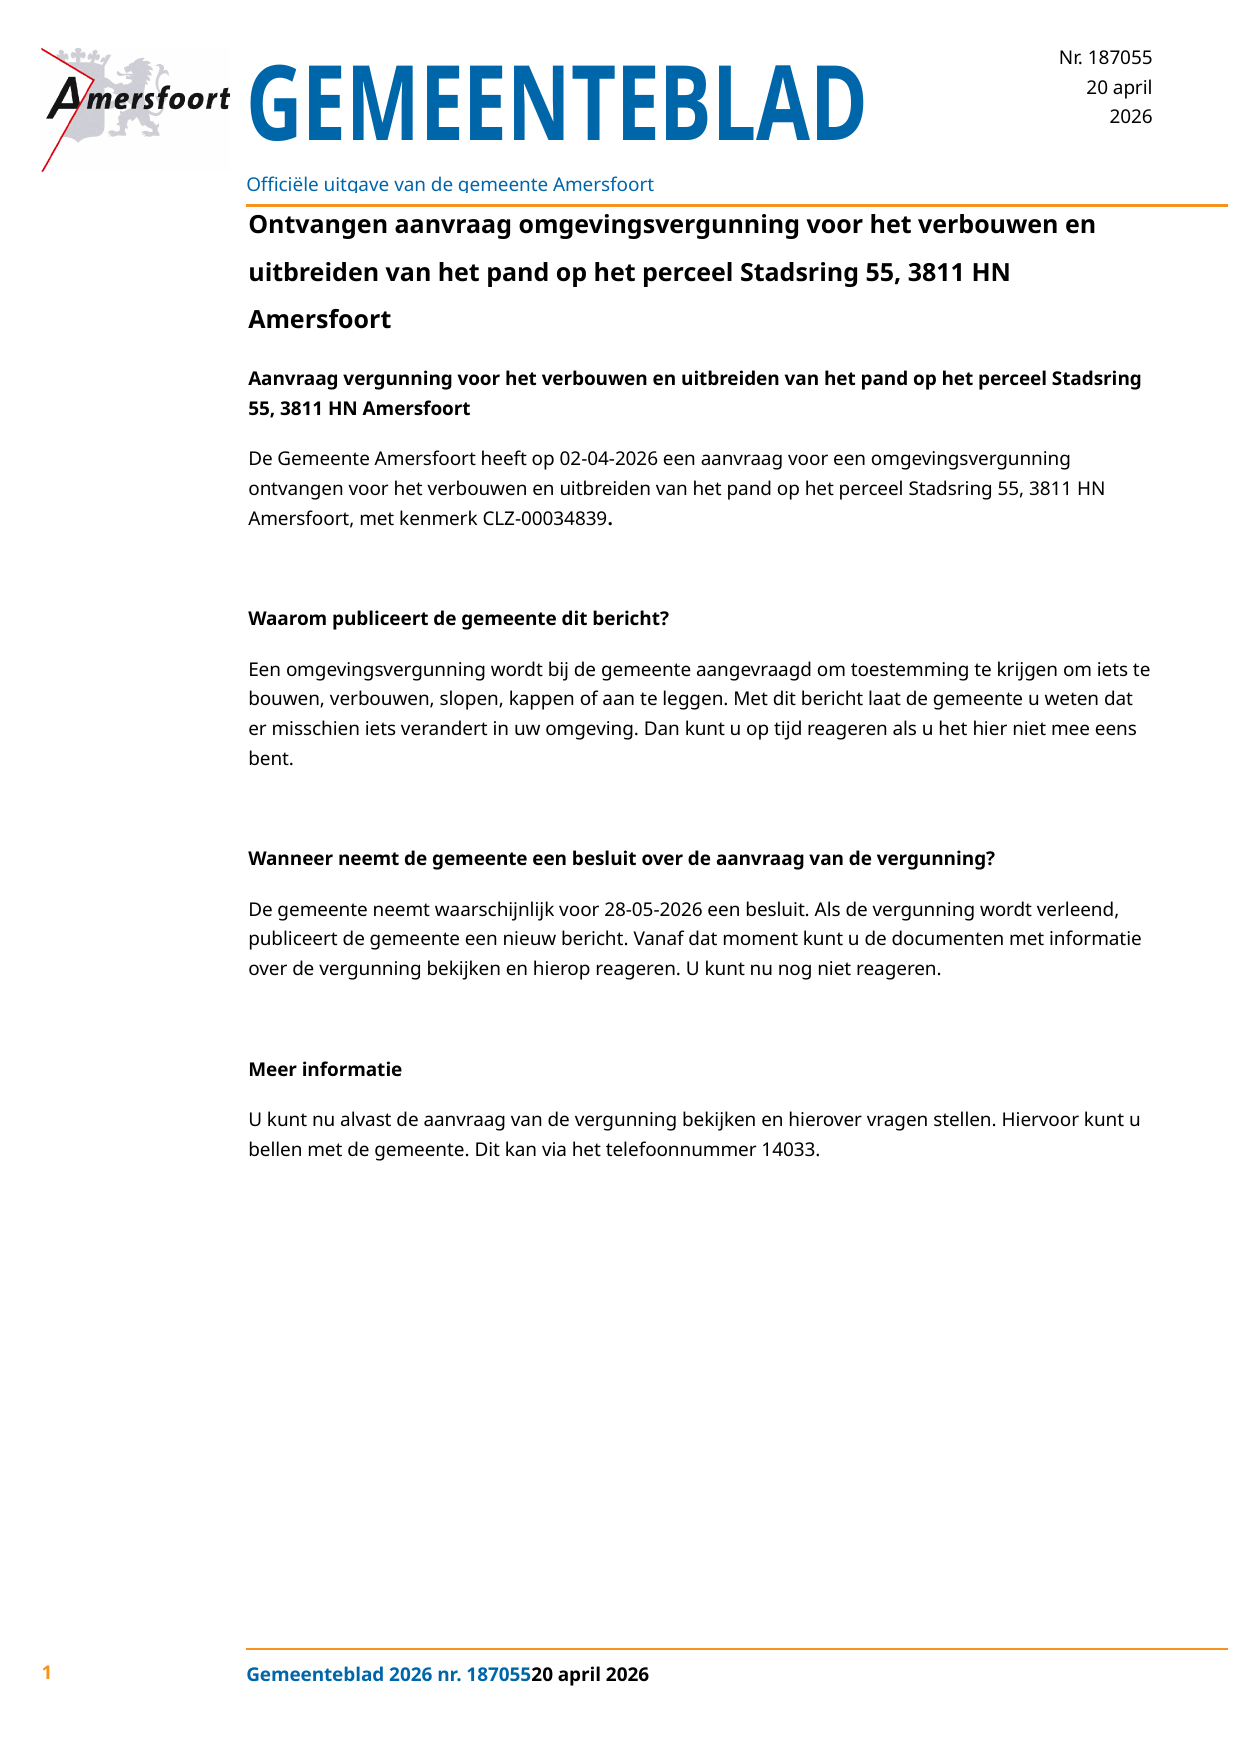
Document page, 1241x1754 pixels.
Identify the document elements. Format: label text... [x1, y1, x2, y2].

picture [41, 47, 231, 172]
text Waarom publiceert de gemeente dit bericht? [248, 606, 1152, 631]
text Wanneer neemt de gemeente een besluit over de aanvraag van de vergunning? [248, 846, 1152, 871]
text Meer informatie [248, 1056, 1152, 1082]
text Ontvangen aanvraag omgevingsvergunning voor het verbouwen en uitbreiden van het pand op het perceel Stadsring 55, 3811 HN Amersfoort [248, 207, 1152, 336]
text Aanvraag vergunning voor het verbouwen en uitbreiden van het pand op het perceel Stadsring 55, 3811 HN Amersfoort [248, 366, 1152, 421]
text U kunt nu alvast de aanvraag van de vergunning bekijken en hierover vragen stellen. Hiervoor kunt u bellen met de gemeente. Dit kan via het telefoonnummer 14033. [248, 1106, 1152, 1162]
text Een omgevingsvergunning wordt bij de gemeente aangevraagd om toestemming te krijgen om iets te bouwen, verbouwen, slopen, kappen of aan te leggen. Met dit bericht laat de gemeente u weten dat er misschien iets verandert in uw omgeving. Dan kunt u op tijd reageren als u het hier niet mee eens bent. [248, 656, 1152, 770]
text De gemeente neemt waarschijnlijk voor 28-05-2026 een besluit. Als de vergunning wordt verleend, publiceert de gemeente een nieuw bericht. Vanaf dat moment kunt u de documenten met informatie over de vergunning bekijken en hierop reageren. U kunt nu nog niet reageren. [248, 896, 1152, 981]
text De Gemeente Amersfoort heeft op 02-04-2026 een aanvraag voor een omgevingsvergunning ontvangen voor het verbouwen en uitbreiden van het pand op het perceel Stadsring 55, 3811 HN Amersfoort, met kenmerk CLZ-00034839. [248, 446, 1152, 530]
